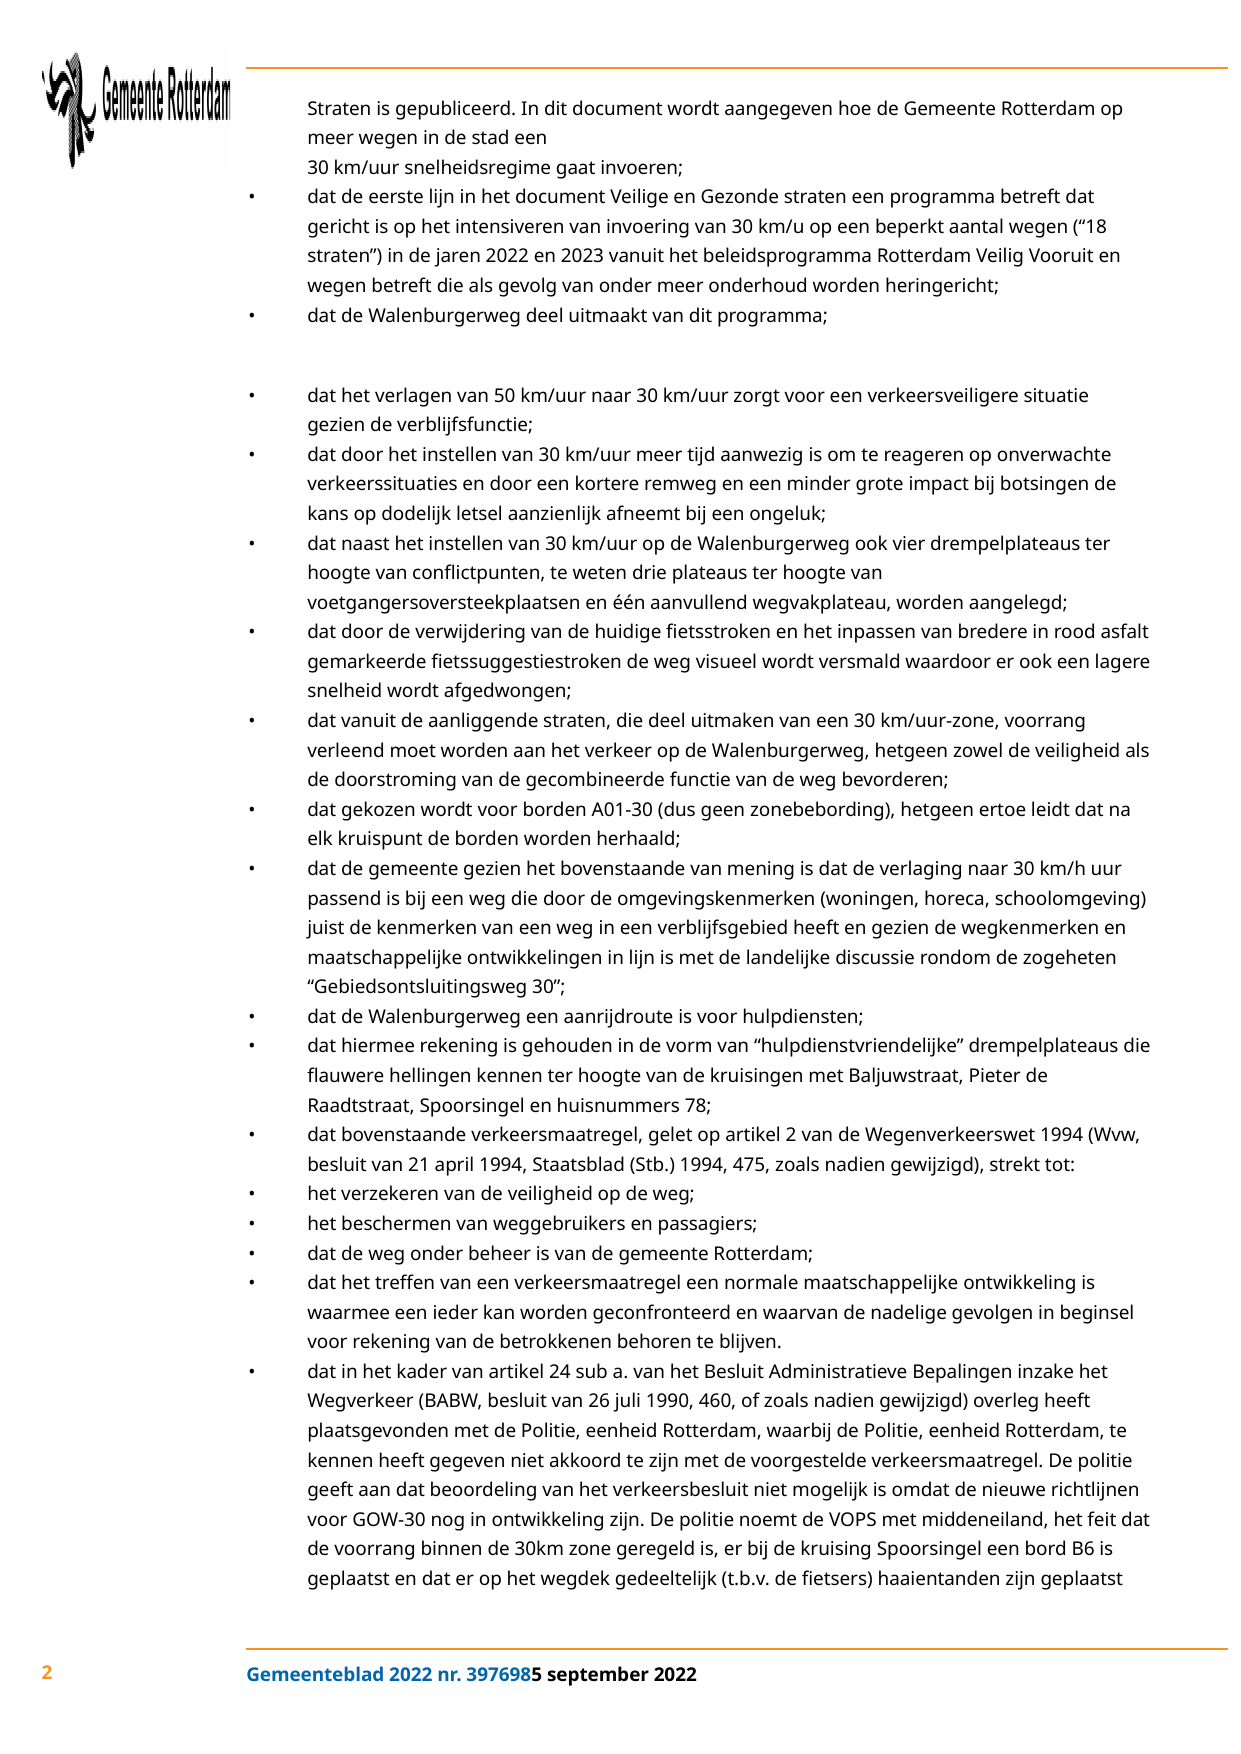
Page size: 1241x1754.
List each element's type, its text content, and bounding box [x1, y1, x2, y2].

list dat hiermee rekening is gehouden in de vorm van “hulpdienstvriendelijke” drempelplateaus die flauwere hellingen kennen ter hoogte van de kruisingen met Baljuwstraat, Pieter de Raadtstraat, Spoorsingel en huisnummers 78; [248, 1033, 1152, 1118]
list dat door de verwijdering van de huidige fietsstroken en het inpassen van bredere in rood asfalt gemarkeerde fietssuggestiestroken de weg visueel wordt versmald waardoor er ook een lagere snelheid wordt afgedwongen; [248, 618, 1152, 703]
list dat de weg onder beheer is van de gemeente Rotterdam; [248, 1240, 1152, 1266]
list dat bovenstaande verkeersmaatregel, gelet op artikel 2 van de Wegenverkeerswet 1994 (Wvw, besluit van 21 april 1994, Staatsblad (Stb.) 1994, 475, zoals nadien gewijzigd), strekt tot: [248, 1121, 1152, 1177]
list dat in het kader van artikel 24 sub a. van het Besluit Administratieve Bepalingen inzake het Wegverkeer (BABW, besluit van 26 juli 1990, 460, of zoals nadien gewijzigd) overleg heeft plaatsgevonden met de Politie, eenheid Rotterdam, waarbij de Politie, eenheid Rotterdam, te kennen heeft gegeven niet akkoord te zijn met de voorgestelde verkeersmaatregel. De politie geeft aan dat beoordeling van het verkeersbesluit niet mogelijk is omdat de nieuwe richtlijnen voor GOW-30 nog in ontwikkeling zijn. De politie noemt de VOPS met middeneiland, het feit dat de voorrang binnen de 30km zone geregeld is, er bij de kruising Spoorsingel een bord B6 is geplaatst en dat er op het wegdek gedeeltelijk (t.b.v. de fietsers) haaientanden zijn geplaatst [248, 1358, 1152, 1591]
list het verzekeren van de veiligheid op de weg; [248, 1181, 1152, 1206]
list dat de eerste lijn in het document Veilige en Gezonde straten een programma betreft dat gericht is op het intensiveren van invoering van 30 km/u op een beperkt aantal wegen (“18 straten”) in de jaren 2022 en 2023 vanuit het beleidsprogramma Rotterdam Veilig Vooruit en wegen betreft die als gevolg van onder meer onderhoud worden heringericht; [248, 183, 1152, 298]
list dat de Walenburgerweg een aanrijdroute is voor hulpdiensten; [248, 1003, 1152, 1029]
list dat het verlagen van 50 km/uur naar 30 km/uur zorgt voor een verkeersveiligere situatie gezien de verblijfsfunctie; [248, 382, 1152, 437]
picture [41, 47, 231, 172]
list het beschermen van weggebruikers en passagiers; [248, 1210, 1152, 1236]
list dat door het instellen van 30 km/uur meer tijd aanwezig is om te reageren op onverwachte verkeerssituaties en door een kortere remweg en een minder grote impact bij botsingen de kans op dodelijk letsel aanzienlijk afneemt bij een ongeluk; [248, 441, 1152, 526]
list dat de gemeente gezien het bovenstaande van mening is dat de verlaging naar 30 km/h uur passend is bij een weg die door de omgevingskenmerken (woningen, horeca, schoolomgeving) juist de kenmerken van een weg in een verblijfsgebied heeft en gezien de wegkenmerken en maatschappelijke ontwikkelingen in lijn is met de landelijke discussie rondom de zogeheten “Gebiedsontsluitingsweg 30”; [248, 855, 1152, 999]
list dat het treffen van een verkeersmaatregel een normale maatschappelijke ontwikkeling is waarmee een ieder kan worden geconfronteerd en waarvan de nadelige gevolgen in beginsel voor rekening van de betrokkenen behoren te blijven. [248, 1269, 1152, 1354]
list dat de Walenburgerweg deel uitmaakt van dit programma; [248, 302, 1152, 328]
list Straten is gepubliceerd. In dit document wordt aangegeven hoe de Gemeente Rotterdam op meer wegen in de stad een [248, 95, 1152, 150]
list dat vanuit de aanliggende straten, die deel uitmaken van een 30 km/uur-zone, voorrang verleend moet worden aan het verkeer op de Walenburgerweg, hetgeen zowel de veiligheid als de doorstroming van de gecombineerde functie van de weg bevorderen; [248, 707, 1152, 792]
list dat gekozen wordt voor borden A01-30 (dus geen zonebebording), hetgeen ertoe leidt dat na elk kruispunt de borden worden herhaald; [248, 796, 1152, 851]
list 30 km/uur snelheidsregime gaat invoeren; [248, 154, 1152, 180]
list dat naast het instellen van 30 km/uur op de Walenburgerweg ook vier drempelplateaus ter hoogte van conflictpunten, te weten drie plateaus ter hoogte van voetgangersoversteekplaatsen en één aanvullend wegvakplateau, worden aangelegd; [248, 530, 1152, 615]
